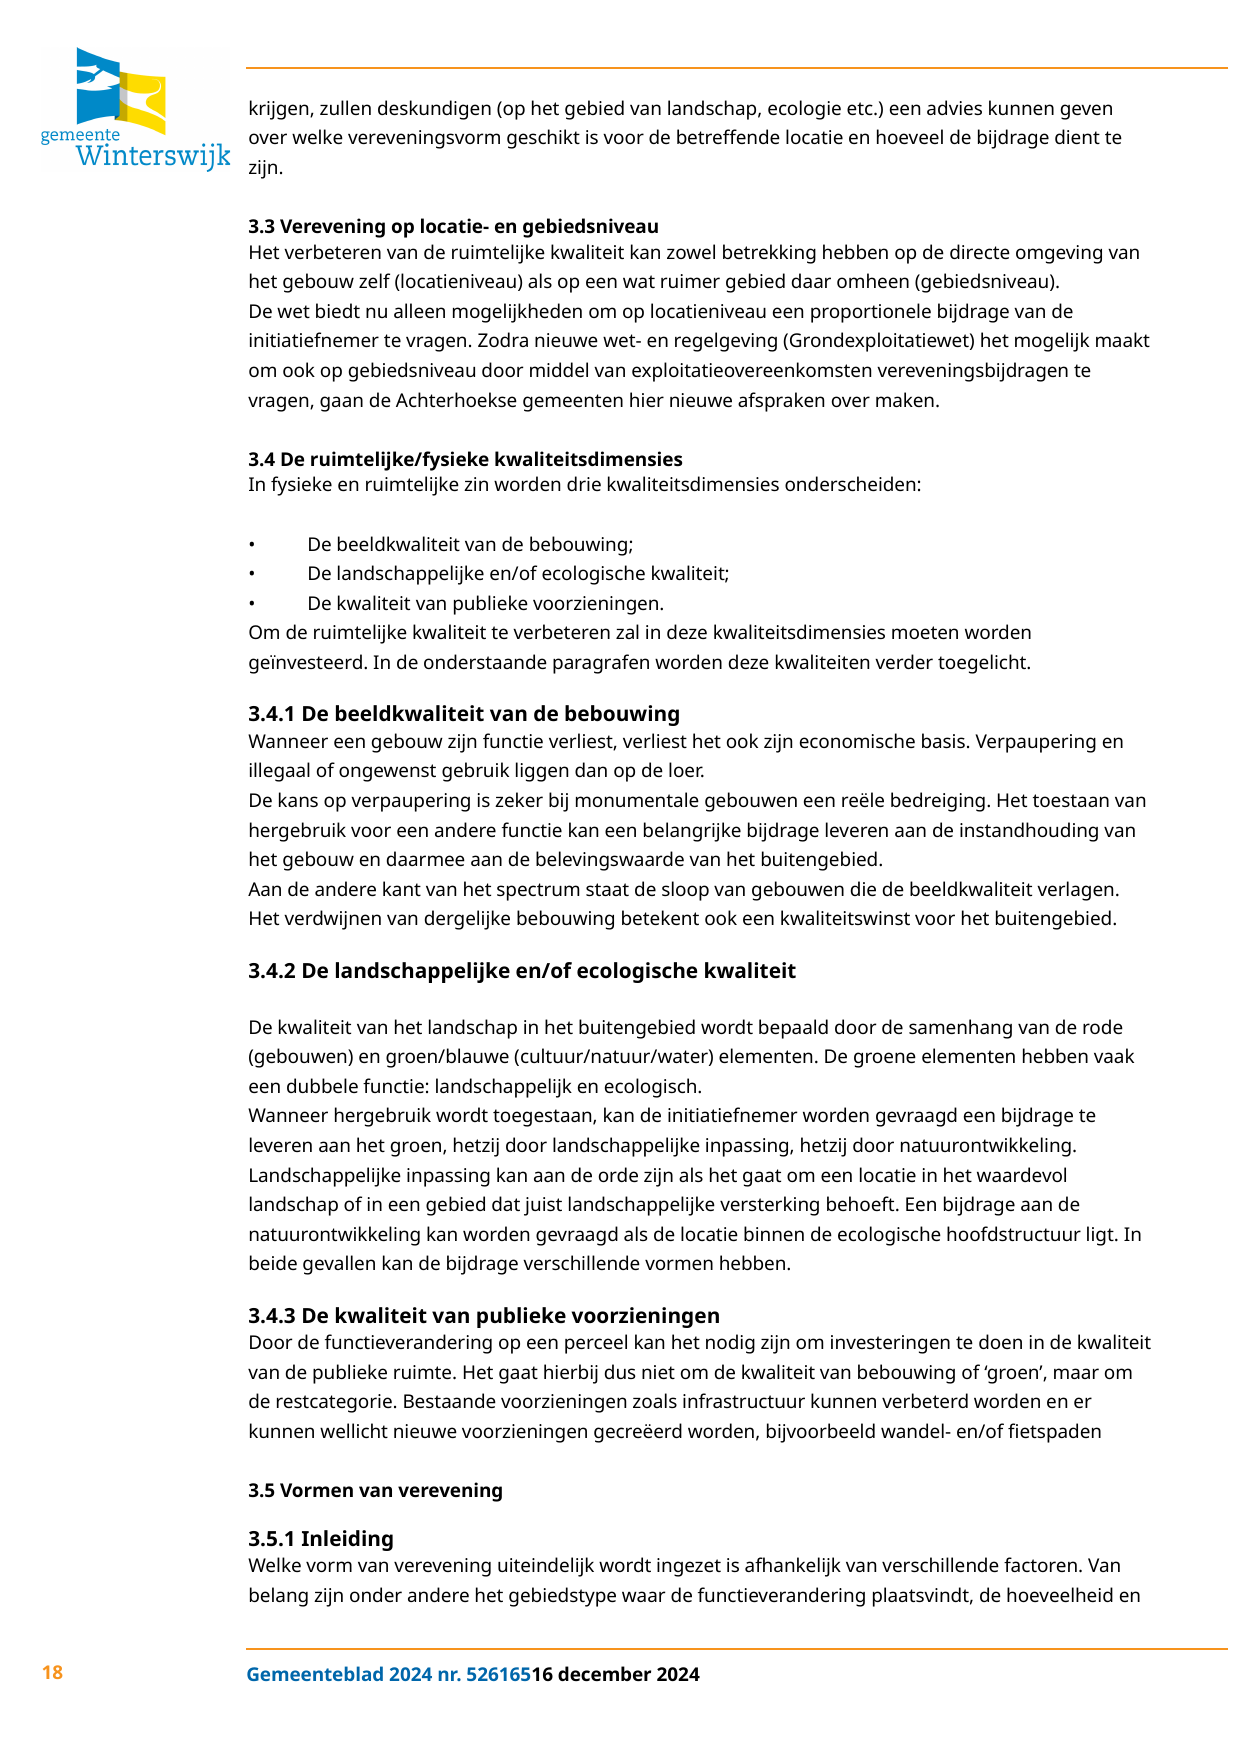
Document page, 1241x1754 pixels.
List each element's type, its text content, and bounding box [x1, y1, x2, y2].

text Aan de andere kant van het spectrum staat de sloop van gebouwen die de beeldkwaliteit verlagen. Het verdwijnen van dergelijke bebouwing betekent ook een kwaliteitswinst voor het buitengebied. [248, 876, 1152, 931]
text Wanneer een gebouw zijn functie verliest, verliest het ook zijn economische basis. Verpaupering en illegaal of ongewenst gebruik liggen dan op de loer. [248, 728, 1152, 783]
picture [225, 153, 231, 162]
text De kans op verpaupering is zeker bij monumentale gebouwen een reële bedreiging. Het toestaan van hergebruik voor een andere functie kan een belangrijke bijdrage leveren aan de instandhouding van het gebouw en daarmee aan de belevingswaarde van het buitengebied. [248, 787, 1152, 872]
text Het verbeteren van de ruimtelijke kwaliteit kan zowel betrekking hebben op de directe omgeving van het gebouw zelf (locatieniveau) als op een wat ruimer gebied daar omheen (gebiedsniveau). [248, 239, 1152, 294]
text De kwaliteit van het landschap in het buitengebied wordt bepaald door de samenhang van de rode (gebouwen) en groen/blauwe (cultuur/natuur/water) elementen. De groene elementen hebben vaak een dubbele functie: landschappelijk en ecologisch. [248, 1014, 1152, 1099]
list De kwaliteit van publieke voorzieningen. [248, 590, 1152, 616]
text 3.4.3 De kwaliteit van publieke voorzieningen [248, 1301, 1152, 1329]
picture [41, 47, 231, 172]
text 3.4.2 De landschappelijke en/of ecologische kwaliteit [248, 956, 1152, 984]
text 3.5.1 Inleiding [248, 1524, 1152, 1552]
text In fysieke en ruimtelijke zin worden drie kwaliteitsdimensies onderscheiden: [248, 472, 1152, 497]
text De wet biedt nu alleen mogelijkheden om op locatieniveau een proportionele bijdrage van de initiatiefnemer te vragen. Zodra nieuwe wet- en regelgeving (Grondexploitatiewet) het mogelijk maakt om ook op gebiedsniveau door middel van exploitatieovereenkomsten vereveningsbijdragen te vragen, gaan de Achterhoekse gemeenten hier nieuwe afspraken over maken. [248, 298, 1152, 412]
text 3.4 De ruimtelijke/fysieke kwaliteitsdimensies [248, 446, 1152, 472]
text Wanneer hergebruik wordt toegestaan, kan de initiatiefnemer worden gevraagd een bijdrage te leveren aan het groen, hetzij door landschappelijke inpassing, hetzij door natuurontwikkeling. Landschappelijke inpassing kan aan de orde zijn als het gaat om een locatie in het waardevol landschap of in een gebied dat juist landschappelijke versterking behoeft. Een bijdrage aan de natuurontwikkeling kan worden gevraagd als de locatie binnen de ecologische hoofdstructuur ligt. In beide gevallen kan de bijdrage verschillende vormen hebben. [248, 1103, 1152, 1276]
text Door de functieverandering op een perceel kan het nodig zijn om investeringen te doen in de kwaliteit van de publieke ruimte. Het gaat hierbij dus niet om de kwaliteit van bebouwing of ‘groen’, maar om de restcategorie. Bestaande voorzieningen zoals infrastructuur kunnen verbeterd worden en er kunnen wellicht nieuwe voorzieningen gecreëerd worden, bijvoorbeeld wandel- en/of fietspaden [248, 1329, 1152, 1444]
text 3.3 Verevening op locatie- en gebiedsniveau [248, 213, 1152, 239]
text Welke vorm van verevening uiteindelijk wordt ingezet is afhankelijk van verschillende factoren. Van belang zijn onder andere het gebiedstype waar de functieverandering plaatsvindt, de hoeveelheid en [248, 1552, 1152, 1608]
text krijgen, zullen deskundigen (op het gebied van landschap, ecologie etc.) een advies kunnen geven over welke vereveningsvorm geschikt is voor de betreffende locatie en hoeveel de bijdrage dient te zijn. [248, 95, 1152, 180]
list De landschappelijke en/of ecologische kwaliteit; [248, 560, 1152, 586]
text 3.4.1 De beeldkwaliteit van de bebouwing [248, 699, 1152, 728]
text 3.5 Vormen van verevening [248, 1477, 1152, 1503]
text Om de ruimtelijke kwaliteit te verbeteren zal in deze kwaliteitsdimensies moeten worden geïnvesteerd. In de onderstaande paragrafen worden deze kwaliteiten verder toegelicht. [248, 619, 1152, 675]
list De beeldkwaliteit van de bebouwing; [248, 531, 1152, 557]
